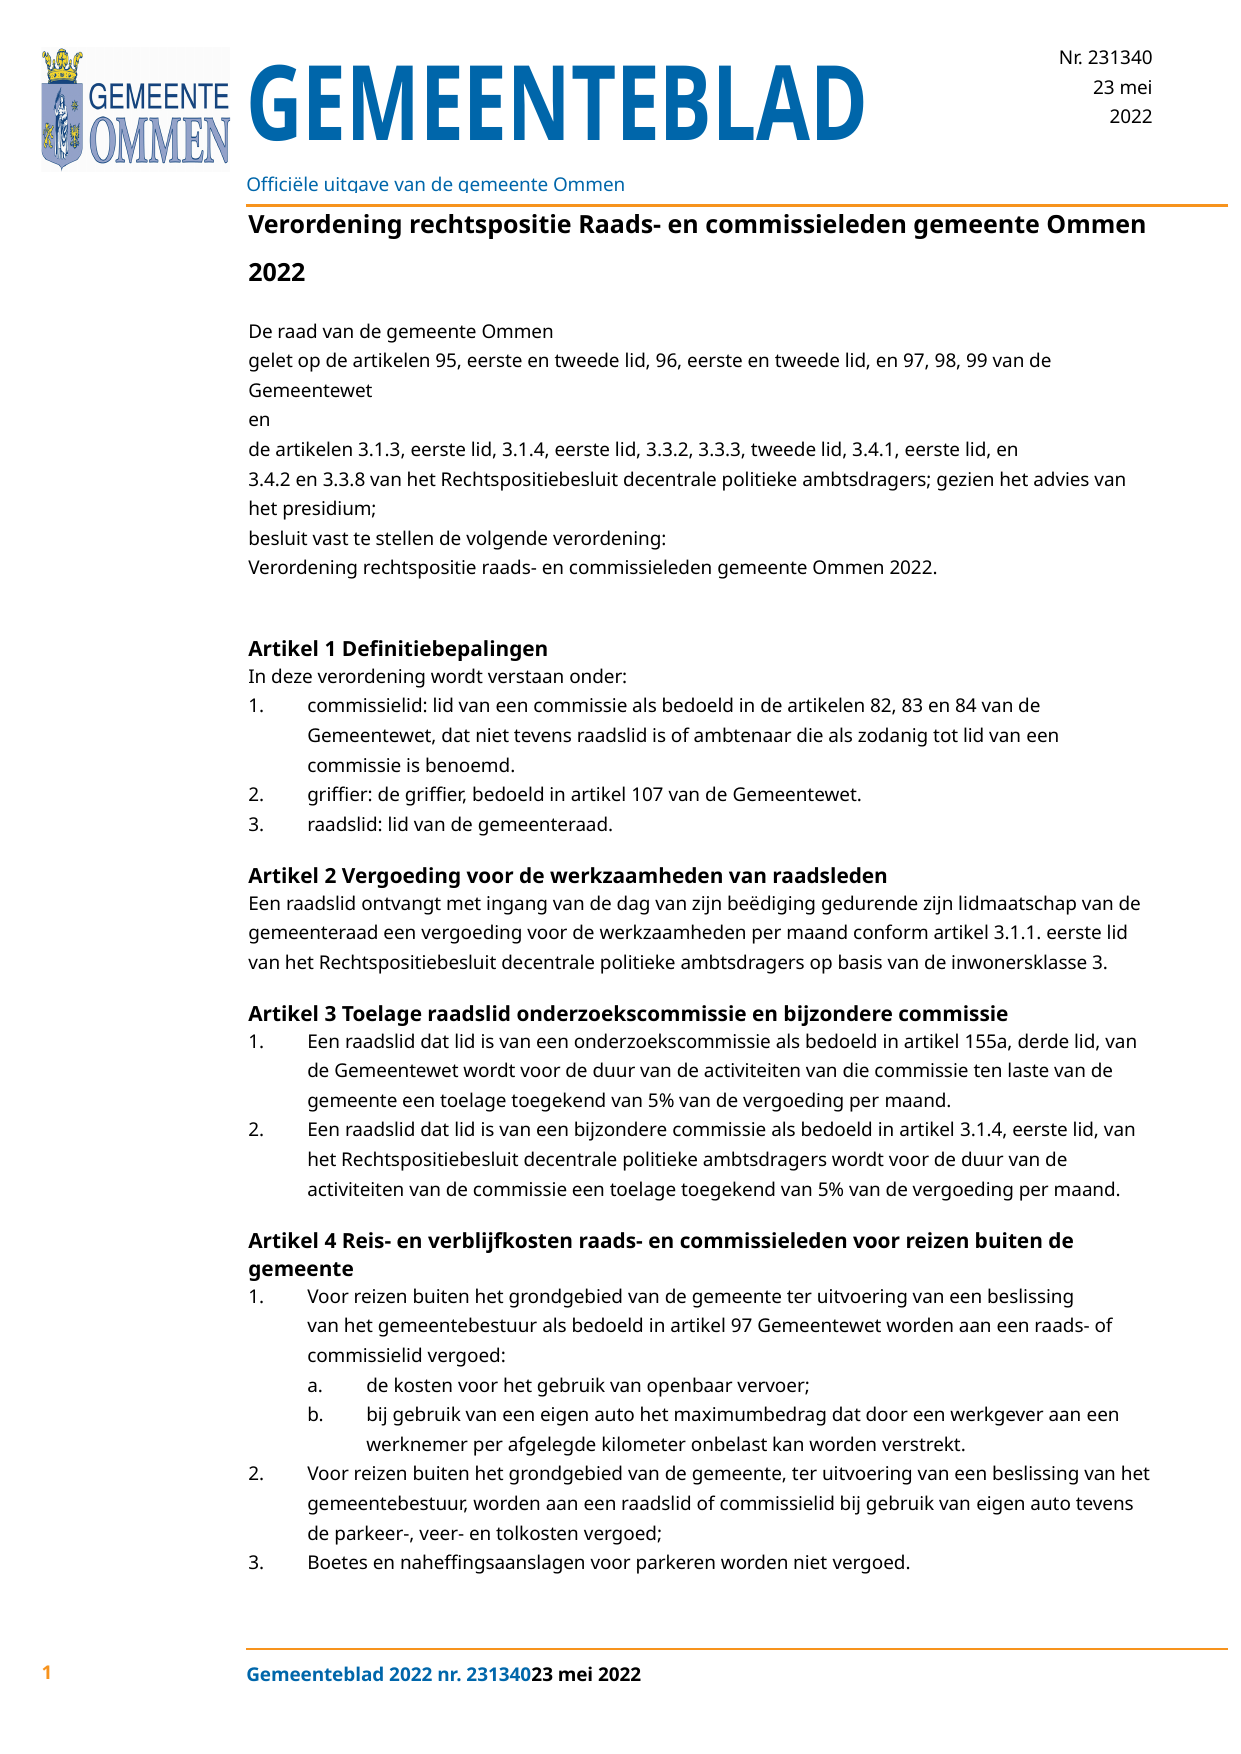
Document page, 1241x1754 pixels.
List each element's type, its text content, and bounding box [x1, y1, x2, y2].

list Voor reizen buiten het grondgebied van de gemeente ter uitvoering van een beslissing van het gemeentebestuur als bedoeld in artikel 97 Gemeentewet worden aan een raads- of commissielid vergoed: [248, 1283, 1152, 1368]
list Een raadslid dat lid is van een onderzoekscommissie als bedoeld in artikel 155a, derde lid, van de Gemeentewet wordt voor de duur van de activiteiten van die commissie ten laste van de gemeente een toelage toegekend van 5% van de vergoeding per maand. [248, 1028, 1152, 1113]
text Verordening rechtspositie raads- en commissieleden gemeente Ommen 2022. [248, 554, 1152, 580]
text 3.4.2 en 3.3.8 van het Rechtspositiebesluit decentrale politieke ambtsdragers; gezien het advies van het presidium; [248, 466, 1152, 521]
text Artikel 4 Reis- en verblijfkosten raads- en commissieleden voor reizen buiten de gemeente [248, 1226, 1152, 1283]
list Een raadslid dat lid is van een bijzondere commissie als bedoeld in artikel 3.1.4, eerste lid, van het Rechtspositiebesluit decentrale politieke ambtsdragers wordt voor de duur van de activiteiten van de commissie een toelage toegekend van 5% van de vergoeding per maand. [248, 1117, 1152, 1201]
list griffier: de griffier, bedoeld in artikel 107 van de Gemeentewet. [248, 781, 1152, 807]
list de kosten voor het gebruik van openbaar vervoer; [307, 1372, 1152, 1397]
list Voor reizen buiten het grondgebied van de gemeente, ter uitvoering van een beslissing van het gemeentebestuur, worden aan een raadslid of commissielid bij gebruik van eigen auto tevens de parkeer-, veer- en tolkosten vergoed; [248, 1461, 1152, 1545]
text De raad van de gemeente Ommen [248, 318, 1152, 344]
text Artikel 2 Vergoeding voor de werkzaamheden van raadsleden [248, 861, 1152, 890]
text In deze verordening wordt verstaan onder: [248, 663, 1152, 689]
text Verordening rechtspositie Raads- en commissieleden gemeente Ommen 2022 [248, 207, 1152, 288]
picture [41, 47, 231, 172]
text Artikel 3 Toelage raadslid onderzoekscommissie en bijzondere commissie [248, 999, 1152, 1028]
text en [248, 407, 1152, 432]
list commissielid: lid van een commissie als bedoeld in de artikelen 82, 83 en 84 van de Gemeentewet, dat niet tevens raadslid is of ambtenaar die als zodanig tot lid van een commissie is benoemd. [248, 693, 1152, 777]
list Boetes en naheffingsaanslagen voor parkeren worden niet vergoed. [248, 1549, 1152, 1575]
list raadslid: lid van de gemeenteraad. [248, 811, 1152, 837]
list bij gebruik van een eigen auto het maximumbedrag dat door een werkgever aan een werknemer per afgelegde kilometer onbelast kan worden verstrekt. [307, 1401, 1152, 1457]
text gelet op de artikelen 95, eerste en tweede lid, 96, eerste en tweede lid, en 97, 98, 99 van de Gemeentewet [248, 347, 1152, 403]
text Een raadslid ontvangt met ingang van de dag van zijn beëdiging gedurende zijn lidmaatschap van de gemeenteraad een vergoeding voor de werkzaamheden per maand conform artikel 3.1.1. eerste lid van het Rechtspositiebesluit decentrale politieke ambtsdragers op basis van de inwonersklasse 3. [248, 890, 1152, 975]
text Artikel 1 Definitiebepalingen [248, 634, 1152, 663]
text besluit vast te stellen de volgende verordening: [248, 525, 1152, 551]
text de artikelen 3.1.3, eerste lid, 3.1.4, eerste lid, 3.3.2, 3.3.3, tweede lid, 3.4.1, eerste lid, en [248, 436, 1152, 462]
